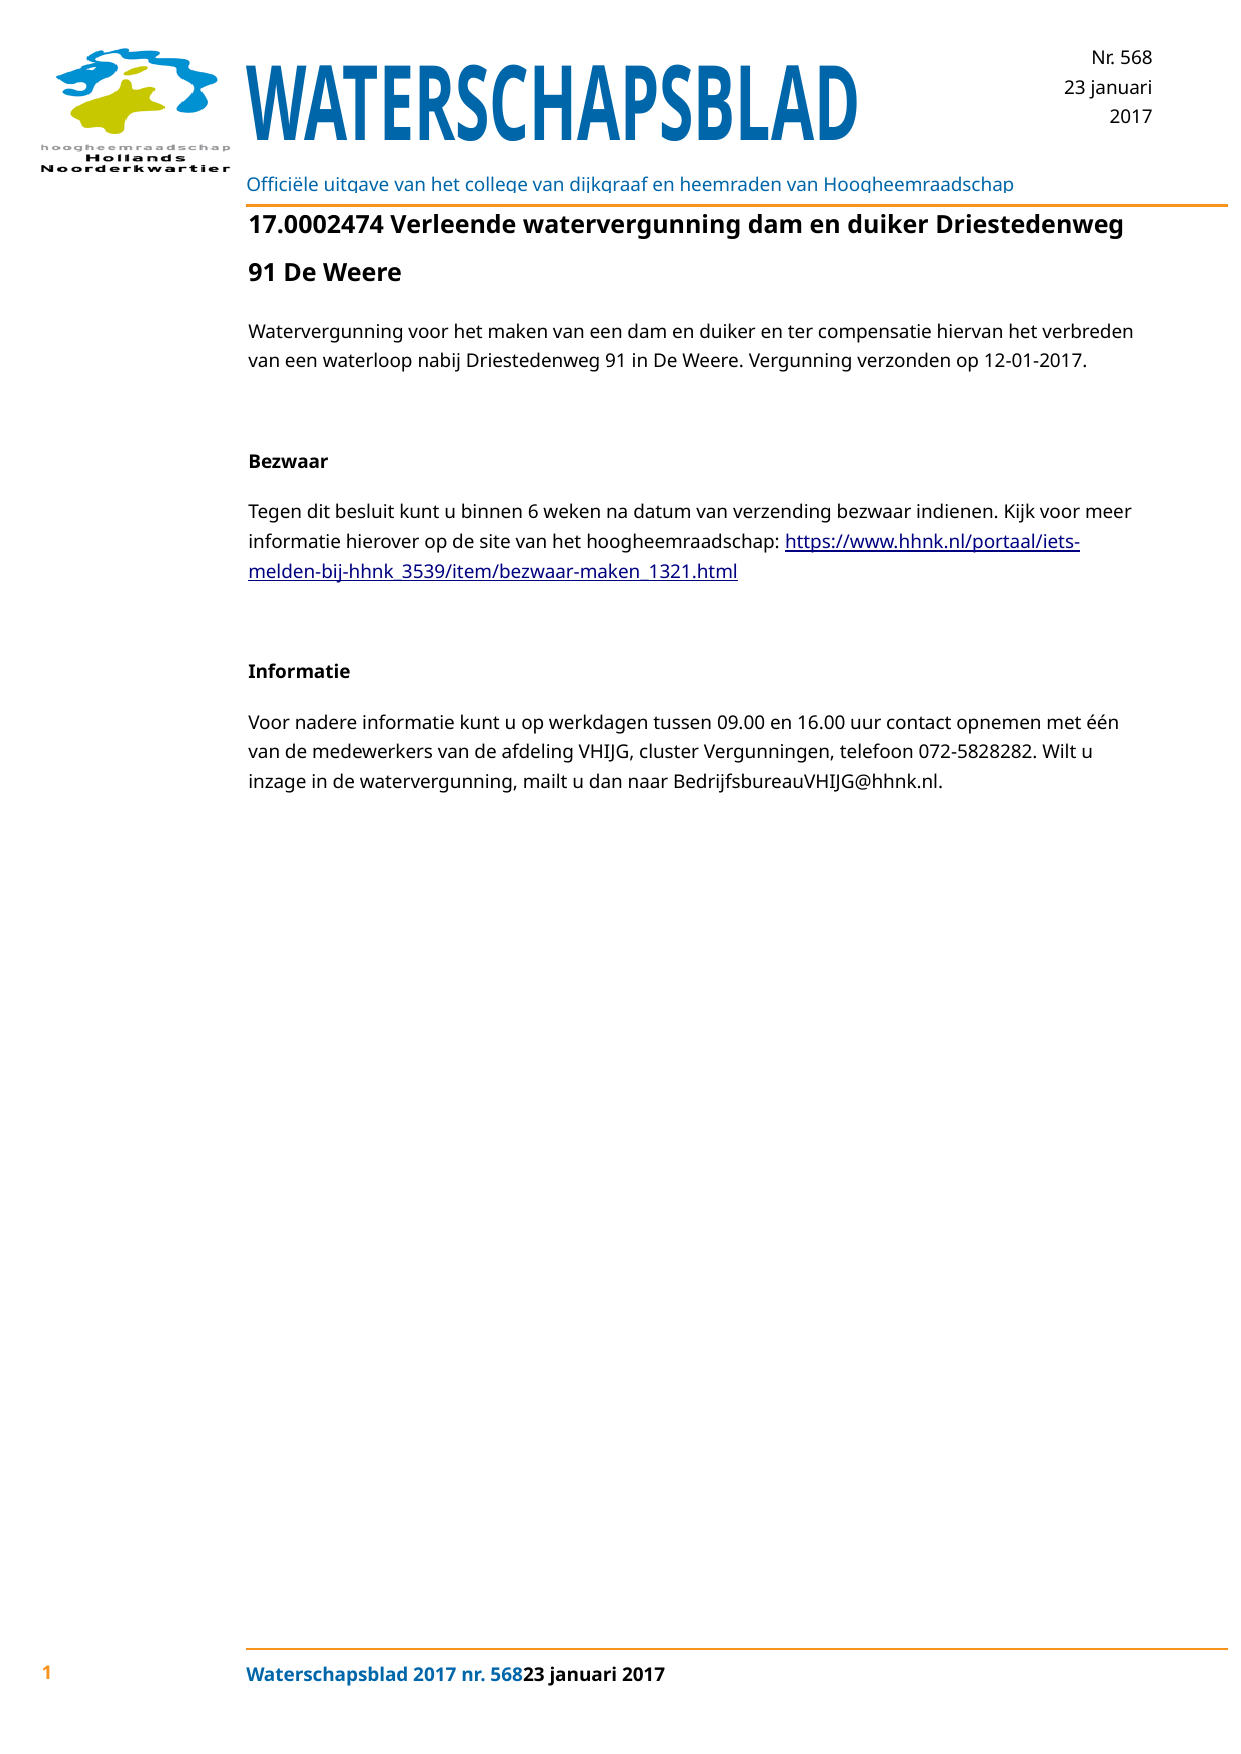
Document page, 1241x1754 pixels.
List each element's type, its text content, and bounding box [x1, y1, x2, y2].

text Voor nadere informatie kunt u op werkdagen tussen 09.00 en 16.00 uur contact opnemen met één van de medewerkers van de afdeling VHIJG, cluster Vergunningen, telefoon 072-5828282. Wilt u inzage in de watervergunning, mailt u dan naar BedrijfsbureauVHIJG@hhnk.nl. [248, 709, 1152, 794]
picture [41, 47, 231, 172]
text 17.0002474 Verleende watervergunning dam en duiker Driestedenweg 91 De Weere [248, 207, 1152, 288]
text Tegen dit besluit kunt u binnen 6 weken na datum van verzending bezwaar indienen. Kijk voor meer informatie hierover op de site van het hoogheemraadschap: https://www.hhnk.nl/portaal/iets-melden-bij-hhnk_3539/item/bezwaar-maken_1321.html [248, 499, 1152, 584]
text Watervergunning voor het maken van een dam en duiker en ter compensatie hiervan het verbreden van een waterloop nabij Driestedenweg 91 in De Weere. Vergunning verzonden op 12-01-2017. [248, 318, 1152, 373]
text Bezwaar [248, 448, 1152, 474]
text Informatie [248, 659, 1152, 684]
